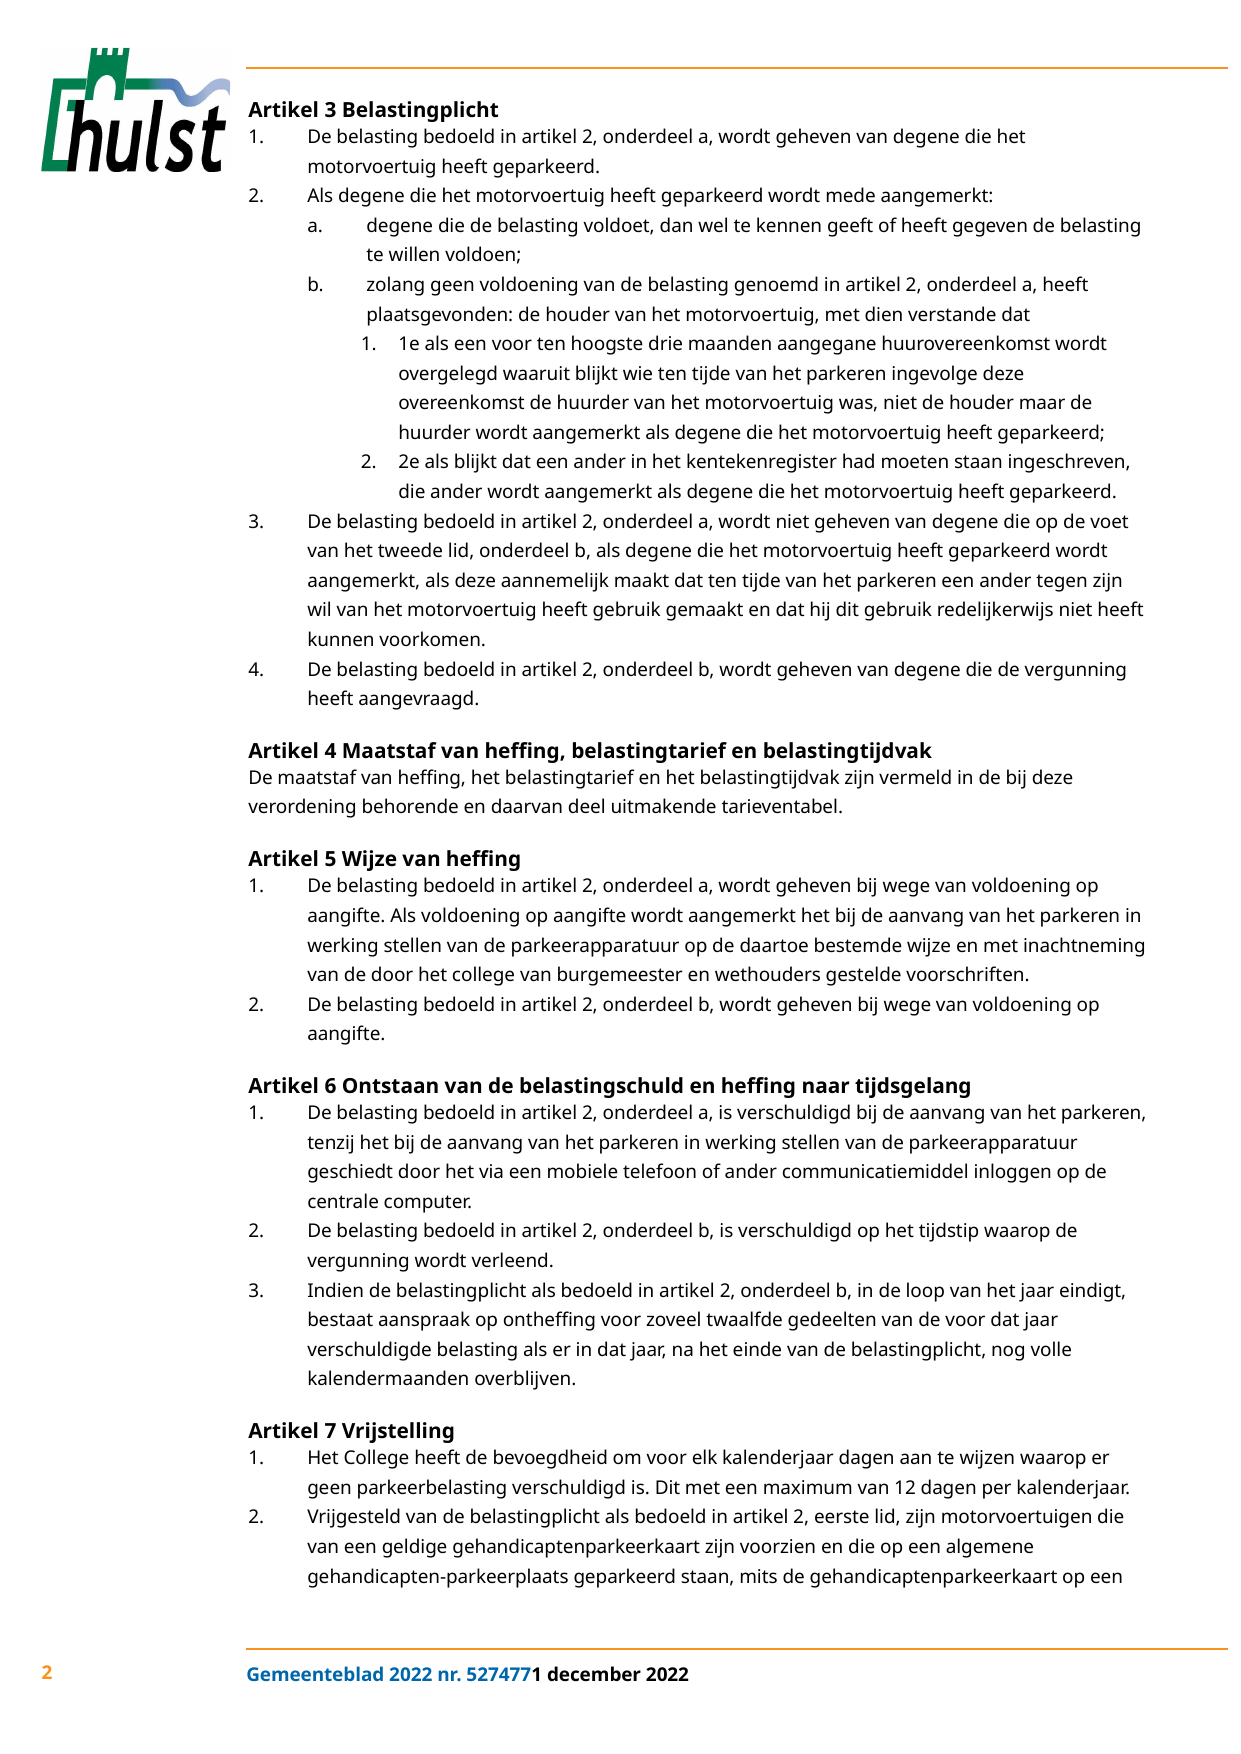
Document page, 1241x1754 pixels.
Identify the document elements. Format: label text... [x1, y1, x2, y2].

list De belasting bedoeld in artikel 2, onderdeel b, wordt geheven van degene die de vergunning heeft aangevraagd. [248, 656, 1152, 711]
text Artikel 5 Wijze van heffing [248, 844, 1152, 873]
list De belasting bedoeld in artikel 2, onderdeel b, is verschuldigd op het tijdstip waarop de vergunning wordt verleend. [248, 1218, 1152, 1273]
list Indien de belastingplicht als bedoeld in artikel 2, onderdeel b, in de loop van het jaar eindigt, bestaat aanspraak op ontheffing voor zoveel twaalfde gedeelten van de voor dat jaar verschuldigde belasting als er in dat jaar, na het einde van de belastingplicht, nog volle kalendermaanden overblijven. [248, 1277, 1152, 1391]
list degene die de belasting voldoet, dan wel te kennen geeft of heeft gegeven de belasting te willen voldoen; [307, 212, 1152, 267]
list 2e als blijkt dat een ander in het kentekenregister had moeten staan ingeschreven, die ander wordt aangemerkt als degene die het motorvoertuig heeft geparkeerd. [361, 449, 1152, 504]
list De belasting bedoeld in artikel 2, onderdeel a, wordt geheven van degene die het motorvoertuig heeft geparkeerd. [248, 123, 1152, 178]
list De belasting bedoeld in artikel 2, onderdeel b, wordt geheven bij wege van voldoening op aangifte. [248, 991, 1152, 1046]
list 1e als een voor ten hoogste drie maanden aangegane huurovereenkomst wordt overgelegd waaruit blijkt wie ten tijde van het parkeren ingevolge deze overeenkomst de huurder van het motorvoertuig was, niet de houder maar de huurder wordt aangemerkt als degene die het motorvoertuig heeft geparkeerd; [361, 330, 1152, 445]
list Vrijgesteld van de belastingplicht als bedoeld in artikel 2, eerste lid, zijn motorvoertuigen die van een geldige gehandicaptenparkeerkaart zijn voorzien en die op een algemene gehandicapten-parkeerplaats geparkeerd staan, mits de gehandicaptenparkeerkaart op een [248, 1504, 1152, 1588]
text Artikel 7 Vrijstelling [248, 1416, 1152, 1444]
list De belasting bedoeld in artikel 2, onderdeel a, wordt niet geheven van degene die op de voet van het tweede lid, onderdeel b, als degene die het motorvoertuig heeft geparkeerd wordt aangemerkt, als deze aannemelijk maakt dat ten tijde van het parkeren een ander tegen zijn wil van het motorvoertuig heeft gebruik gemaakt en dat hij dit gebruik redelijkerwijs niet heeft kunnen voorkomen. [248, 508, 1152, 652]
picture [41, 47, 231, 172]
list Als degene die het motorvoertuig heeft geparkeerd wordt mede aangemerkt: [248, 182, 1152, 208]
text Artikel 4 Maatstaf van heffing, belastingtarief en belastingtijdvak [248, 736, 1152, 764]
text Artikel 3 Belastingplicht [248, 95, 1152, 123]
list Het College heeft de bevoegdheid om voor elk kalenderjaar dagen aan te wijzen waarop er geen parkeerbelasting verschuldigd is. Dit met een maximum van 12 dagen per kalenderjaar. [248, 1444, 1152, 1500]
list De belasting bedoeld in artikel 2, onderdeel a, wordt geheven bij wege van voldoening op aangifte. Als voldoening op aangifte wordt aangemerkt het bij de aanvang van het parkeren in werking stellen van de parkeerapparatuur op de daartoe bestemde wijze en met inachtneming van de door het college van burgemeester en wethouders gestelde voorschriften. [248, 873, 1152, 987]
text De maatstaf van heffing, het belastingtarief en het belastingtijdvak zijn vermeld in de bij deze verordening behorende en daarvan deel uitmakende tarieventabel. [248, 764, 1152, 819]
list De belasting bedoeld in artikel 2, onderdeel a, is verschuldigd bij de aanvang van het parkeren, tenzij het bij de aanvang van het parkeren in werking stellen van de parkeerapparatuur geschiedt door het via een mobiele telefoon of ander communicatiemiddel inloggen op de centrale computer. [248, 1099, 1152, 1214]
list zolang geen voldoening van de belasting genoemd in artikel 2, onderdeel a, heeft plaatsgevonden: de houder van het motorvoertuig, met dien verstande dat [307, 271, 1152, 326]
text Artikel 6 Ontstaan van de belastingschuld en heffing naar tijdsgelang [248, 1071, 1152, 1099]
